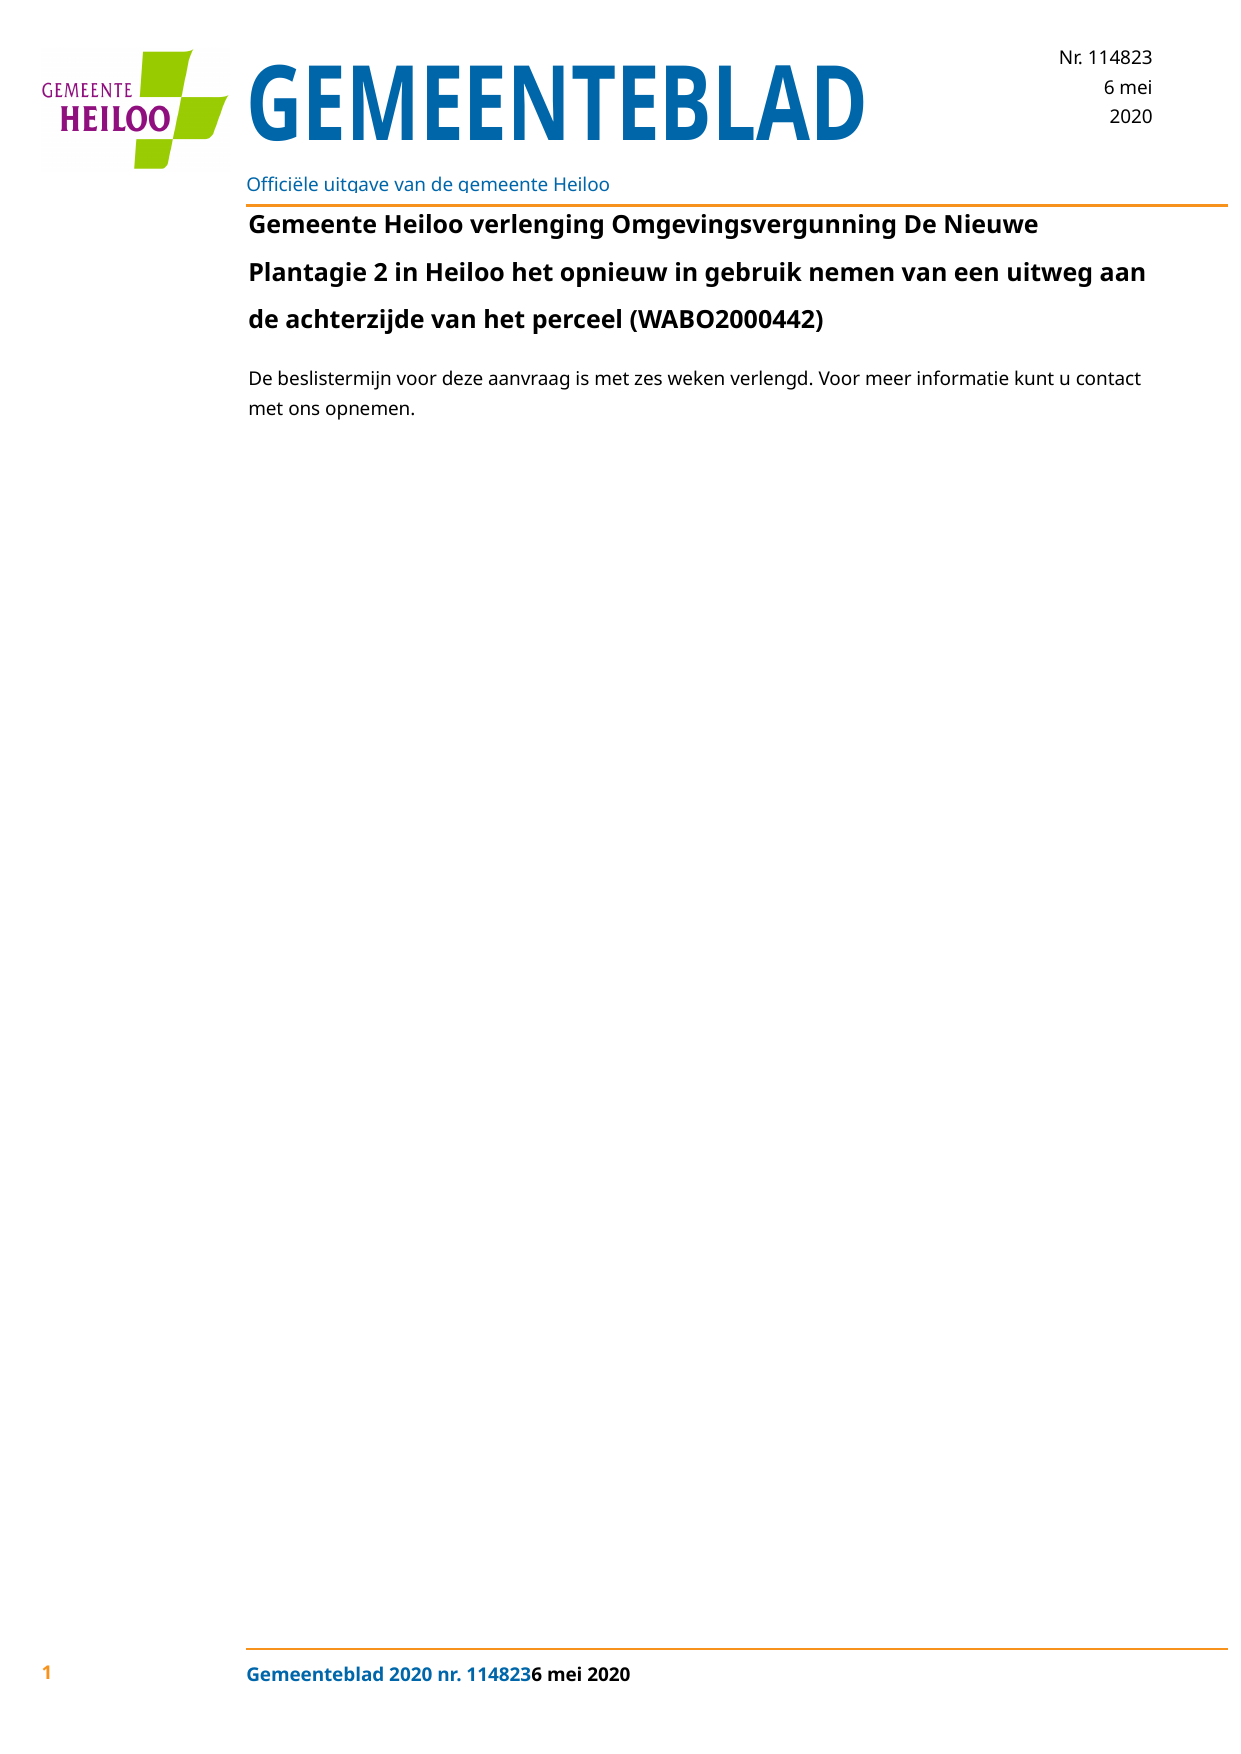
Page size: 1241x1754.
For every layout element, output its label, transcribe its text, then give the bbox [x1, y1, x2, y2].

picture [41, 47, 231, 172]
text De beslistermijn voor deze aanvraag is met zes weken verlengd. Voor meer informatie kunt u contact met ons opnemen. [248, 366, 1152, 421]
text Gemeente Heiloo verlenging Omgevingsvergunning De Nieuwe Plantagie 2 in Heiloo het opnieuw in gebruik nemen van een uitweg aan de achterzijde van het perceel (WABO2000442) [248, 207, 1152, 336]
